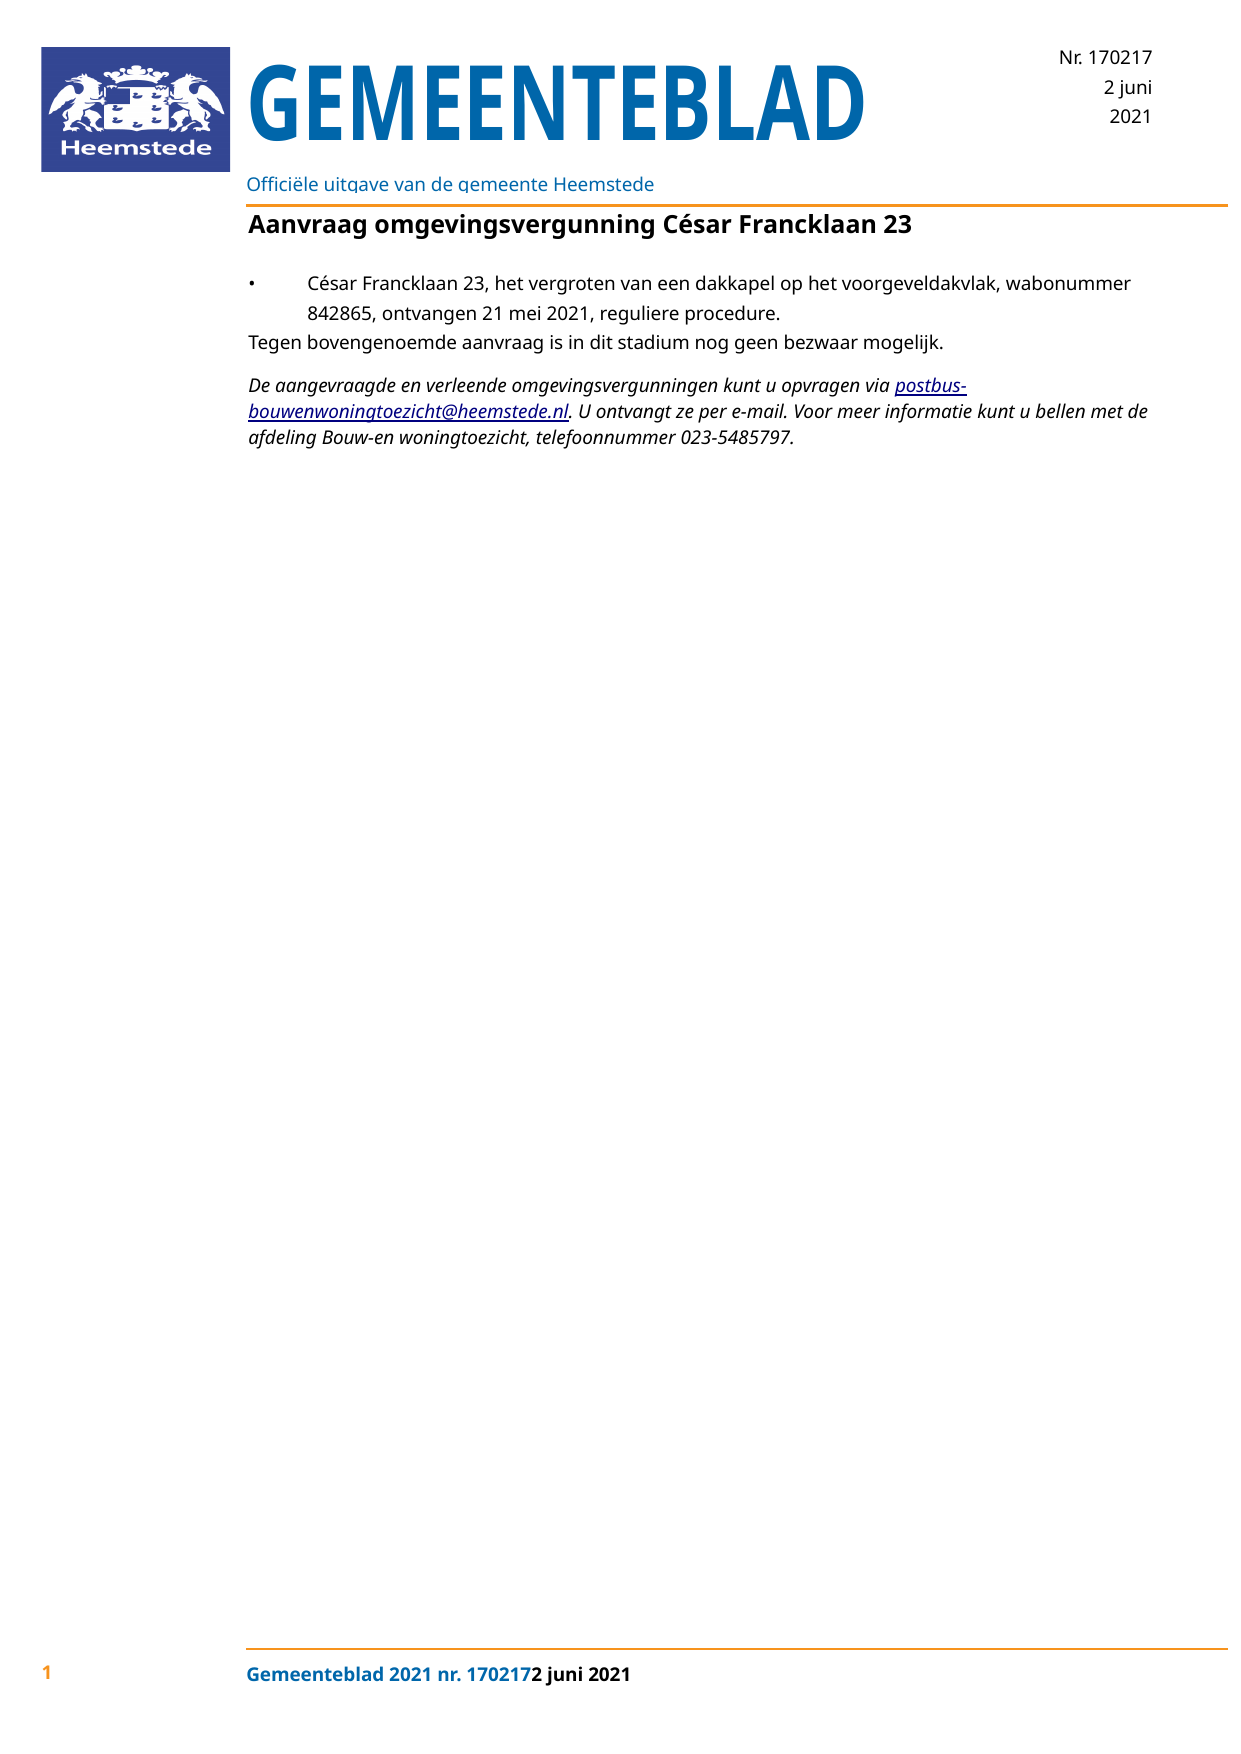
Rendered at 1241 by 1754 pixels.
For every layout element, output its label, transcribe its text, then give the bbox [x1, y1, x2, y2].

picture [41, 47, 231, 172]
text Aanvraag omgevingsvergunning César Francklaan 23 [248, 207, 1152, 241]
text Tegen bovengenoemde aanvraag is in dit stadium nog geen bezwaar mogelijk. [248, 329, 1152, 355]
list César Francklaan 23, het vergroten van een dakkapel op het voorgeveldakvlak, wabonummer 842865, ontvangen 21 mei 2021, reguliere procedure. [248, 270, 1152, 326]
text De aangevraagde en verleende omgevingsvergunningen kunt u opvragen via postbus-bouwenwoningtoezicht@heemstede.nl. U ontvangt ze per e-mail. Voor meer informatie kunt u bellen met de afdeling Bouw-en woningtoezicht, telefoonnummer 023-5485797. [248, 373, 1152, 450]
